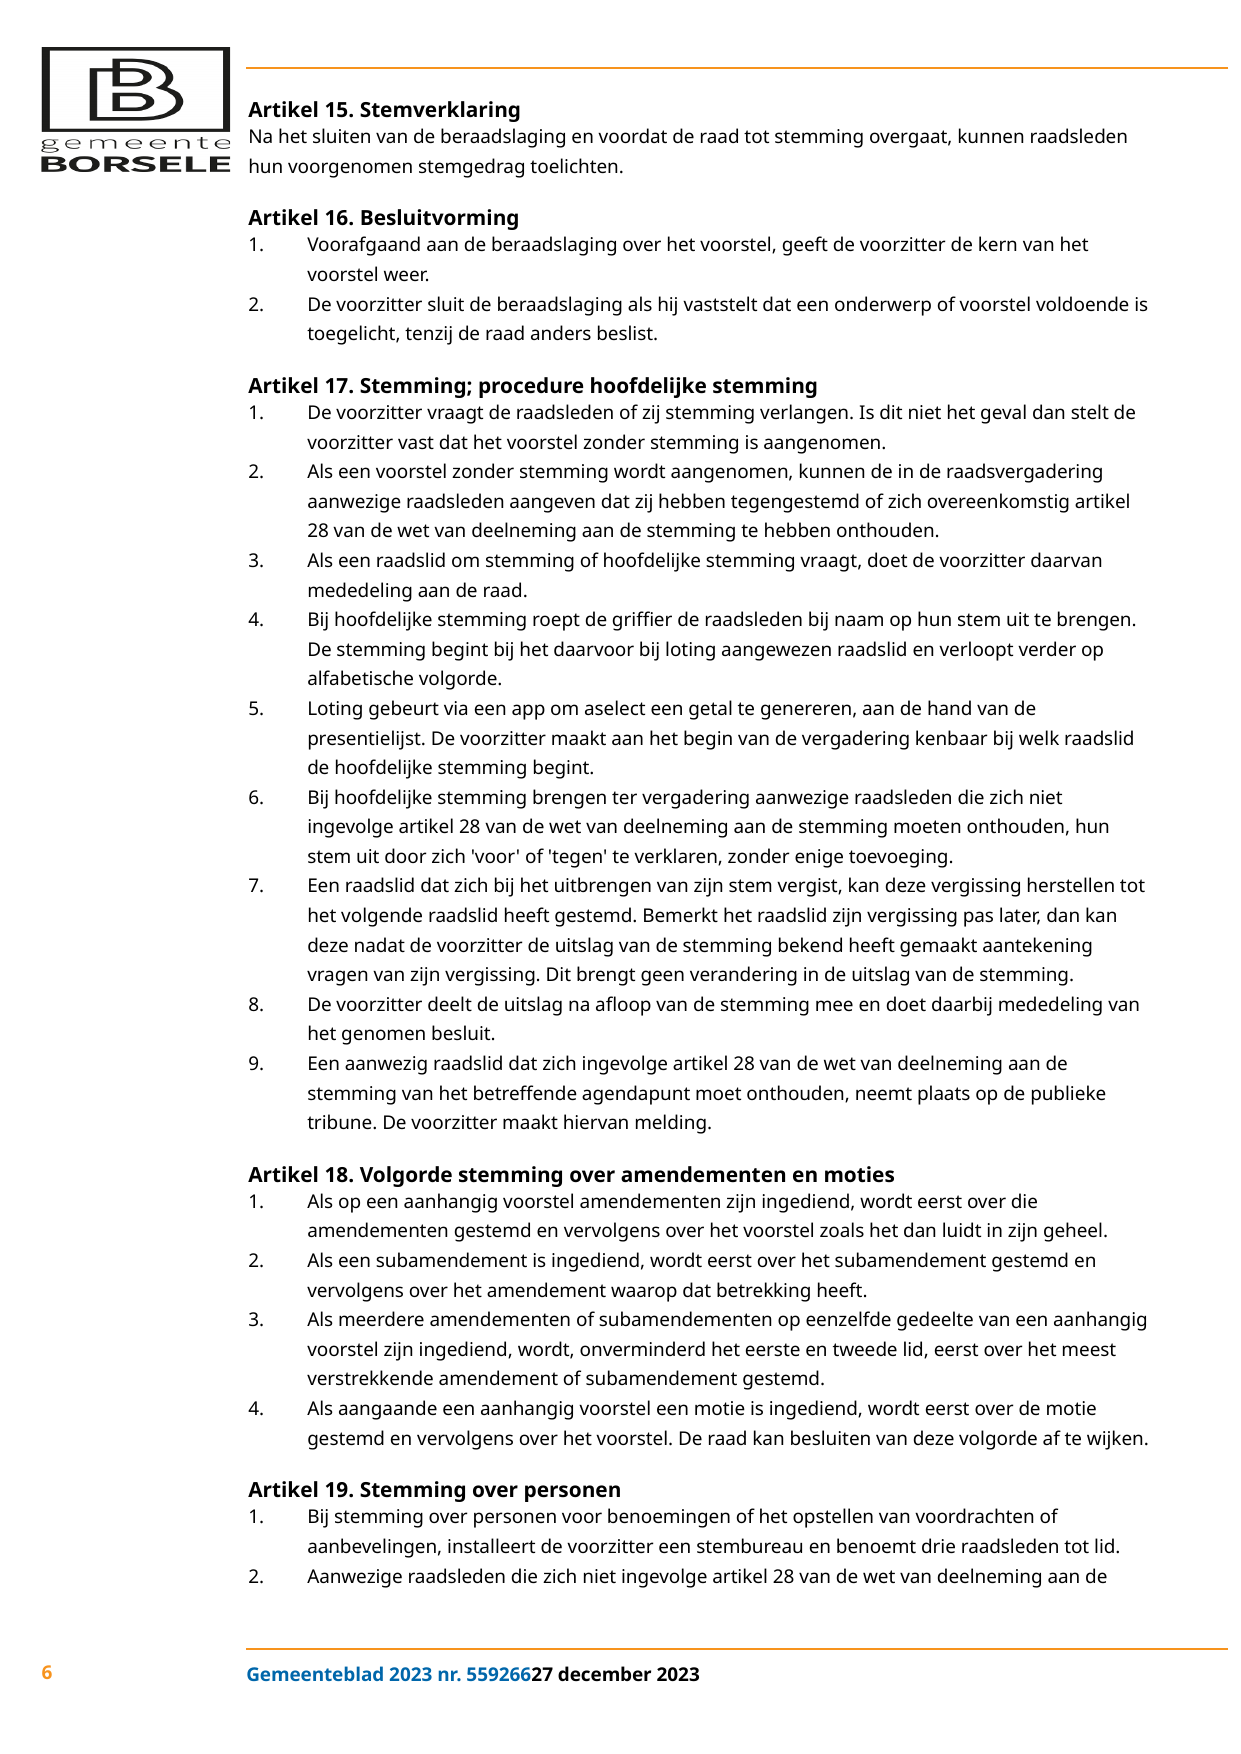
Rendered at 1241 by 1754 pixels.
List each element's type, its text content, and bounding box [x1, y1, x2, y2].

list Bij hoofdelijke stemming roept de griffier de raadsleden bij naam op hun stem uit te brengen. De stemming begint bij het daarvoor bij loting aangewezen raadslid en verloopt verder op alfabetische volgorde. [248, 606, 1152, 691]
list De voorzitter vraagt de raadsleden of zij stemming verlangen. Is dit niet het geval dan stelt de voorzitter vast dat het voorstel zonder stemming is aangenomen. [248, 399, 1152, 454]
list Als meerdere amendementen of subamendementen op eenzelfde gedeelte van een aanhangig voorstel zijn ingediend, wordt, onverminderd het eerste en tweede lid, eerst over het meest verstrekkende amendement of subamendement gestemd. [248, 1306, 1152, 1391]
text Artikel 17. Stemming; procedure hoofdelijke stemming [248, 371, 1152, 399]
list Als een subamendement is ingediend, wordt eerst over het subamendement gestemd en vervolgens over het amendement waarop dat betrekking heeft. [248, 1247, 1152, 1303]
list Bij hoofdelijke stemming brengen ter vergadering aanwezige raadsleden die zich niet ingevolge artikel 28 van de wet van deelneming aan de stemming moeten onthouden, hun stem uit door zich 'voor' of 'tegen' te verklaren, zonder enige toevoeging. [248, 784, 1152, 869]
list Aanwezige raadsleden die zich niet ingevolge artikel 28 van de wet van deelneming aan de [248, 1563, 1152, 1588]
text Na het sluiten van de beraadslaging en voordat de raad tot stemming overgaat, kunnen raadsleden hun voorgenomen stemgedrag toelichten. [248, 123, 1152, 178]
text Artikel 19. Stemming over personen [248, 1475, 1152, 1504]
list De voorzitter deelt de uitslag na afloop van de stemming mee en doet daarbij mededeling van het genomen besluit. [248, 991, 1152, 1046]
list Loting gebeurt via een app om aselect een getal te genereren, aan de hand van de presentielijst. De voorzitter maakt aan het begin van de vergadering kenbaar bij welk raadslid de hoofdelijke stemming begint. [248, 695, 1152, 780]
list Als een voorstel zonder stemming wordt aangenomen, kunnen de in de raadsvergadering aanwezige raadsleden aangeven dat zij hebben tegengestemd of zich overeenkomstig artikel 28 van de wet van deelneming aan de stemming te hebben onthouden. [248, 458, 1152, 543]
picture [41, 47, 231, 172]
list Voorafgaand aan de beraadslaging over het voorstel, geeft de voorzitter de kern van het voorstel weer. [248, 232, 1152, 287]
list Bij stemming over personen voor benoemingen of het opstellen van voordrachten of aanbevelingen, installeert de voorzitter een stembureau en benoemt drie raadsleden tot lid. [248, 1504, 1152, 1559]
list Als op een aanhangig voorstel amendementen zijn ingediend, wordt eerst over die amendementen gestemd en vervolgens over het voorstel zoals het dan luidt in zijn geheel. [248, 1188, 1152, 1243]
list Als aangaande een aanhangig voorstel een motie is ingediend, wordt eerst over de motie gestemd en vervolgens over het voorstel. De raad kan besluiten van deze volgorde af te wijken. [248, 1395, 1152, 1451]
list Een raadslid dat zich bij het uitbrengen van zijn stem vergist, kan deze vergissing herstellen tot het volgende raadslid heeft gestemd. Bemerkt het raadslid zijn vergissing pas later, dan kan deze nadat de voorzitter de uitslag van de stemming bekend heeft gemaakt aantekening vragen van zijn vergissing. Dit brengt geen verandering in de uitslag van de stemming. [248, 873, 1152, 987]
list Als een raadslid om stemming of hoofdelijke stemming vraagt, doet de voorzitter daarvan mededeling aan de raad. [248, 547, 1152, 602]
text Artikel 15. Stemverklaring [248, 95, 1152, 123]
text Artikel 16. Besluitvorming [248, 203, 1152, 232]
list Een aanwezig raadslid dat zich ingevolge artikel 28 van de wet van deelneming aan de stemming van het betreffende agendapunt moet onthouden, neemt plaats op de publieke tribune. De voorzitter maakt hiervan melding. [248, 1050, 1152, 1135]
list De voorzitter sluit de beraadslaging als hij vaststelt dat een onderwerp of voorstel voldoende is toegelicht, tenzij de raad anders beslist. [248, 291, 1152, 346]
text Artikel 18. Volgorde stemming over amendementen en moties [248, 1160, 1152, 1188]
